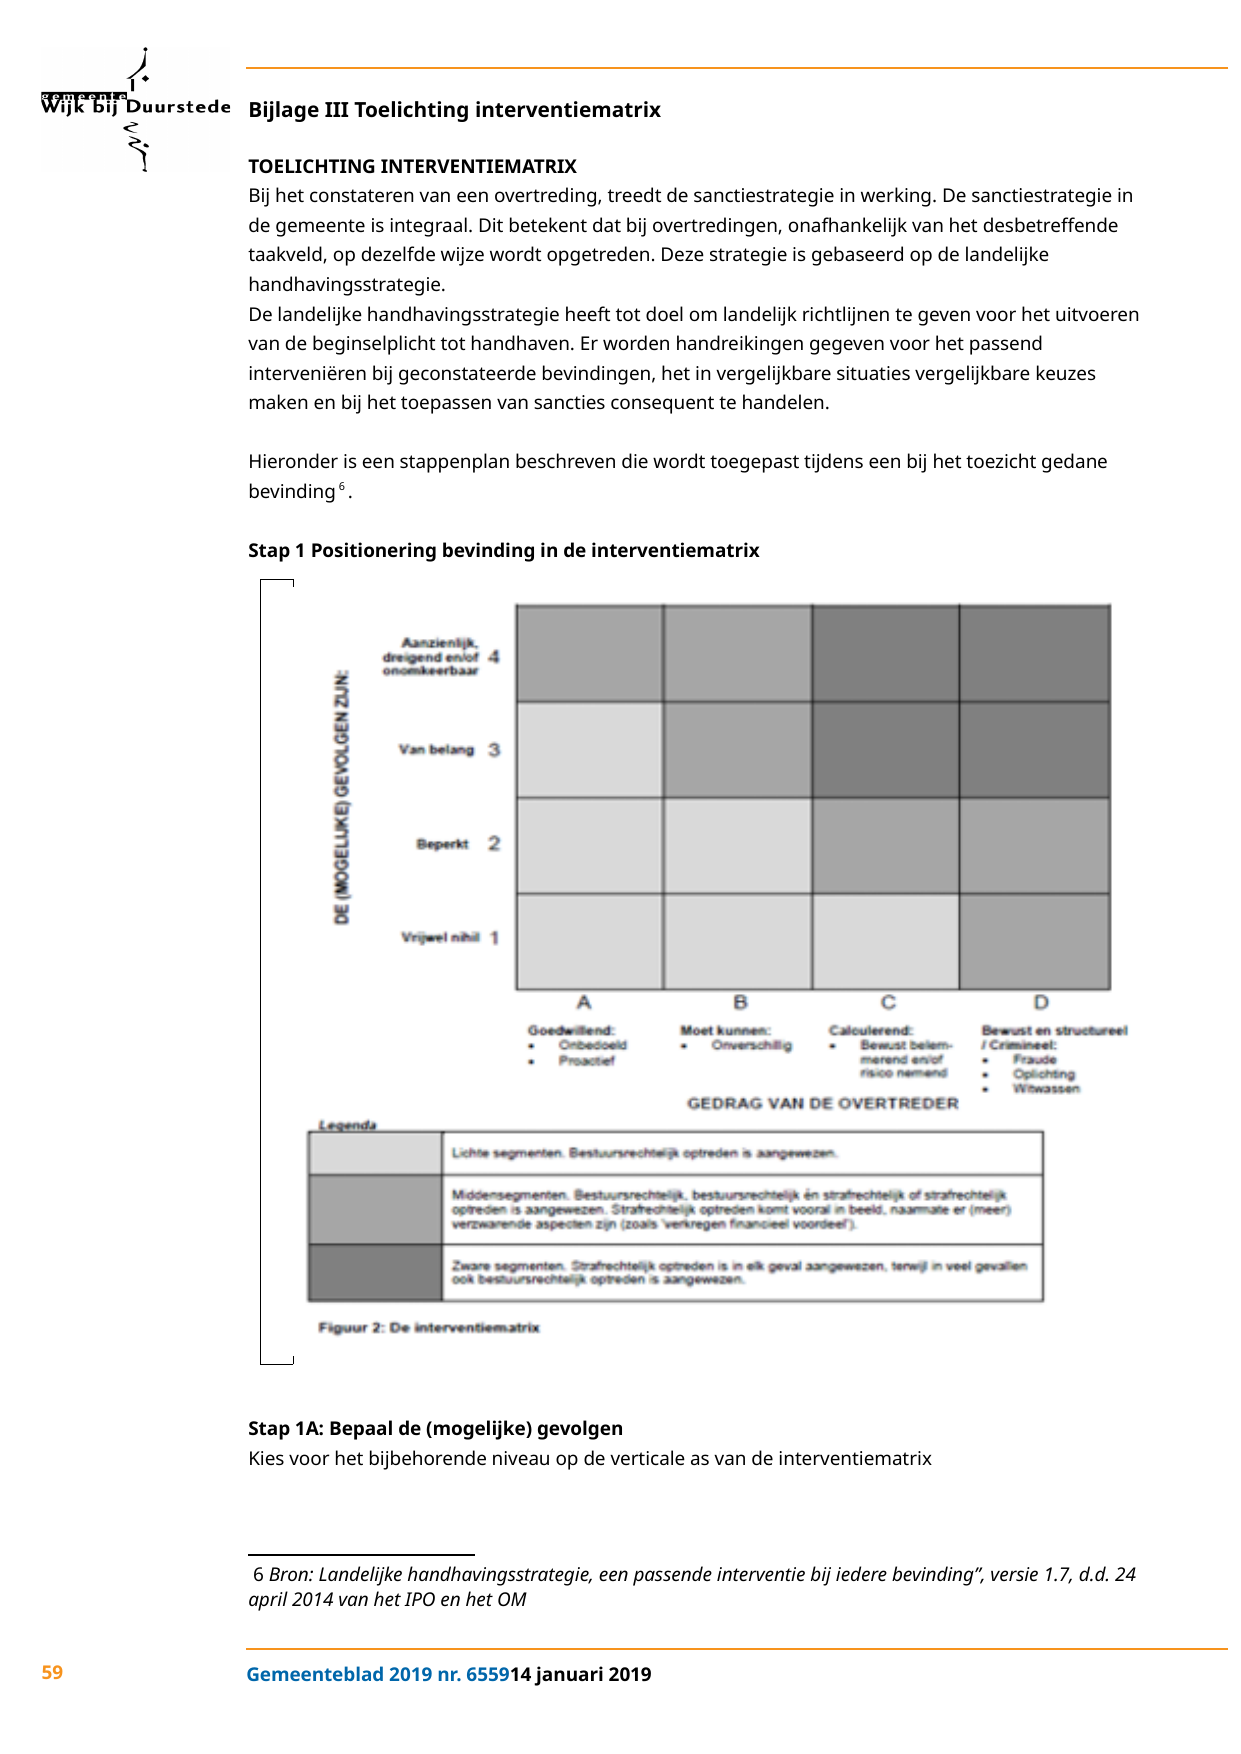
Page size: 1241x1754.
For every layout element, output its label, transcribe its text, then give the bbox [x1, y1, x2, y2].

picture [268, 587, 1173, 1356]
picture [41, 47, 231, 172]
text Bijlage III Toelichting interventiematrix [248, 95, 1152, 123]
text De landelijke handhavingsstrategie heeft tot doel om landelijk richtlijnen te geven voor het uitvoeren van de beginselplicht tot handhaven. Er worden handreikingen gegeven voor het passend interveniëren bij geconstateerde bevindingen, het in vergelijkbare situaties vergelijkbare keuzes maken en bij het toepassen van sancties consequent te handelen. [248, 301, 1152, 415]
text Bij het constateren van een overtreding, treedt de sanctiestrategie in werking. De sanctiestrategie in de gemeente is integraal. Dit betekent dat bij overtredingen, onafhankelijk van het desbetreffende taakveld, op dezelfde wijze wordt opgetreden. Deze strategie is gebaseerd op de landelijke handhavingsstrategie. [248, 182, 1152, 297]
text Bron: Landelijke handhavingsstrategie, een passende interventie bij iedere bevinding”, versie 1.7, d.d. 24 april 2014 van het IPO en het OM [248, 1561, 1152, 1612]
table_header Stap 1A: Bepaal de (mogelijke) gevolgen Kies voor het bijbehorende niveau op de verticale as van de interventiematrix [248, 1415, 1152, 1470]
text Stap 1 Positionering bevinding in de interventiematrix [248, 537, 1152, 563]
text TOELICHTING INTERVENTIEMATRIX [248, 153, 1152, 179]
text Hieronder is een stappenplan beschreven die wordt toegepast tijdens een bij het toezicht gedane bevinding. [248, 449, 1152, 504]
